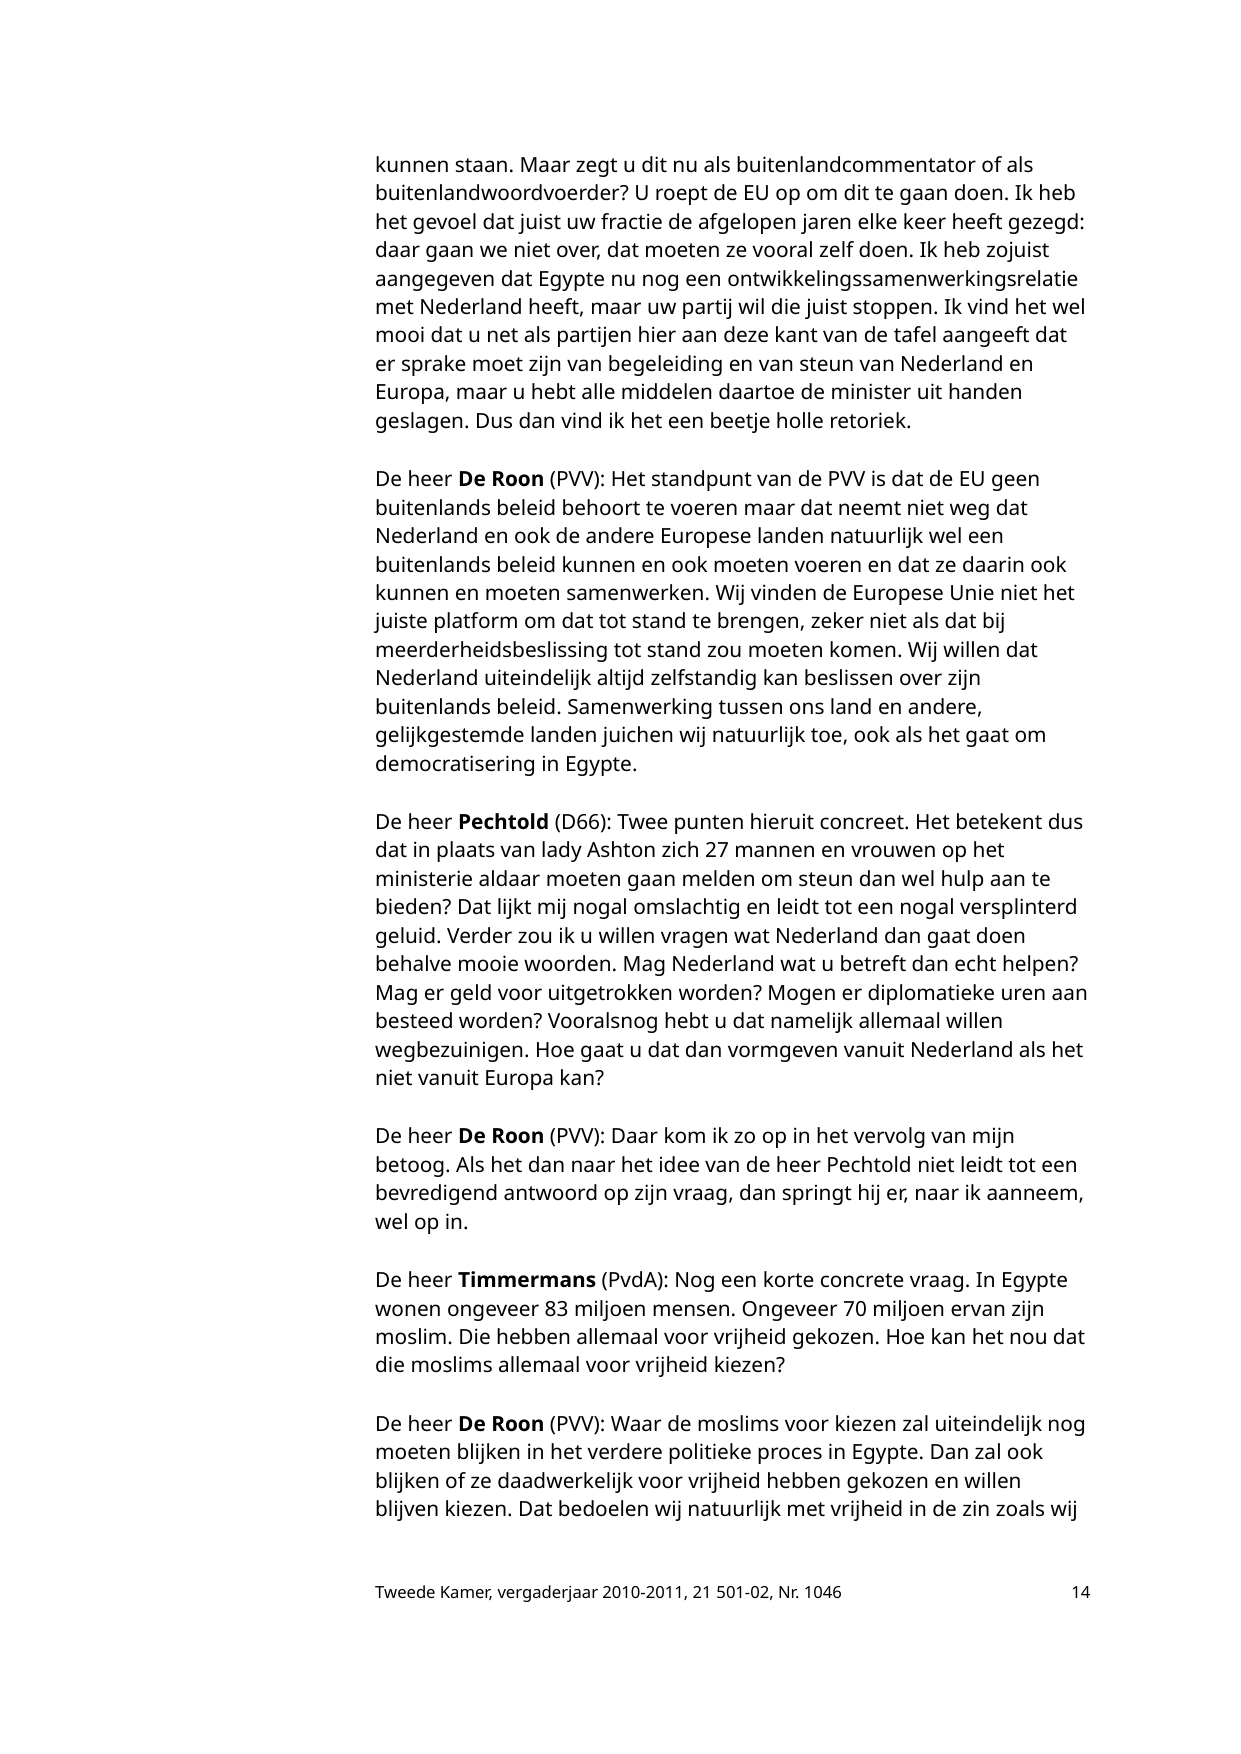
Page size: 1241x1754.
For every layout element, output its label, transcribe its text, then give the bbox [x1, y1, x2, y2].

text kunnen staan. Maar zegt u dit nu als buitenlandcommentator of als buitenlandwoordvoerder? U roept de EU op om dit te gaan doen. Ik heb het gevoel dat juist uw fractie de afgelopen jaren elke keer heeft gezegd: daar gaan we niet over, dat moeten ze vooral zelf doen. Ik heb zojuist aangegeven dat Egypte nu nog een ontwikkelingssamenwerkingsrelatie met Nederland heeft, maar uw partij wil die juist stoppen. Ik vind het wel mooi dat u net als partijen hier aan deze kant van de tafel aangeeft dat er sprake moet zijn van begeleiding en van steun van Nederland en Europa, maar u hebt alle middelen daartoe de minister uit handen geslagen. Dus dan vind ik het een beetje holle retoriek. [375, 150, 1090, 434]
text De heer Timmermans (PvdA): Nog een korte concrete vraag. In Egypte wonen ongeveer 83 miljoen mensen. Ongeveer 70 miljoen ervan zijn moslim. Die hebben allemaal voor vrijheid gekozen. Hoe kan het nou dat die moslims allemaal voor vrijheid kiezen? [375, 1265, 1090, 1379]
text De heer Pechtold (D66): Twee punten hieruit concreet. Het betekent dus dat in plaats van lady Ashton zich 27 mannen en vrouwen op het ministerie aldaar moeten gaan melden om steun dan wel hulp aan te bieden? Dat lijkt mij nogal omslachtig en leidt tot een nogal versplinterd geluid. Verder zou ik u willen vragen wat Nederland dan gaat doen behalve mooie woorden. Mag Nederland wat u betreft dan echt helpen? Mag er geld voor uitgetrokken worden? Mogen er diplomatieke uren aan besteed worden? Vooralsnog hebt u dat namelijk allemaal willen wegbezuinigen. Hoe gaat u dat dan vormgeven vanuit Nederland als het niet vanuit Europa kan? [375, 807, 1090, 1092]
text De heer De Roon (PVV): Daar kom ik zo op in het vervolg van mijn betoog. Als het dan naar het idee van de heer Pechtold niet leidt tot een bevredigend antwoord op zijn vraag, dan springt hij er, naar ik aanneem, wel op in. [375, 1122, 1090, 1235]
text De heer De Roon (PVV): Het standpunt van de PVV is dat de EU geen buitenlands beleid behoort te voeren maar dat neemt niet weg dat Nederland en ook de andere Europese landen natuurlijk wel een buitenlands beleid kunnen en ook moeten voeren en dat ze daarin ook kunnen en moeten samenwerken. Wij vinden de Europese Unie niet het juiste platform om dat tot stand te brengen, zeker niet als dat bij meerderheidsbeslissing tot stand zou moeten komen. Wij willen dat Nederland uiteindelijk altijd zelfstandig kan beslissen over zijn buitenlands beleid. Samenwerking tussen ons land en andere, gelijkgestemde landen juichen wij natuurlijk toe, ook als het gaat om democratisering in Egypte. [375, 464, 1090, 777]
text De heer De Roon (PVV): Waar de moslims voor kiezen zal uiteindelijk nog moeten blijken in het verdere politieke proces in Egypte. Dan zal ook blijken of ze daadwerkelijk voor vrijheid hebben gekozen en willen blijven kiezen. Dat bedoelen wij natuurlijk met vrijheid in de zin zoals wij [375, 1409, 1090, 1523]
